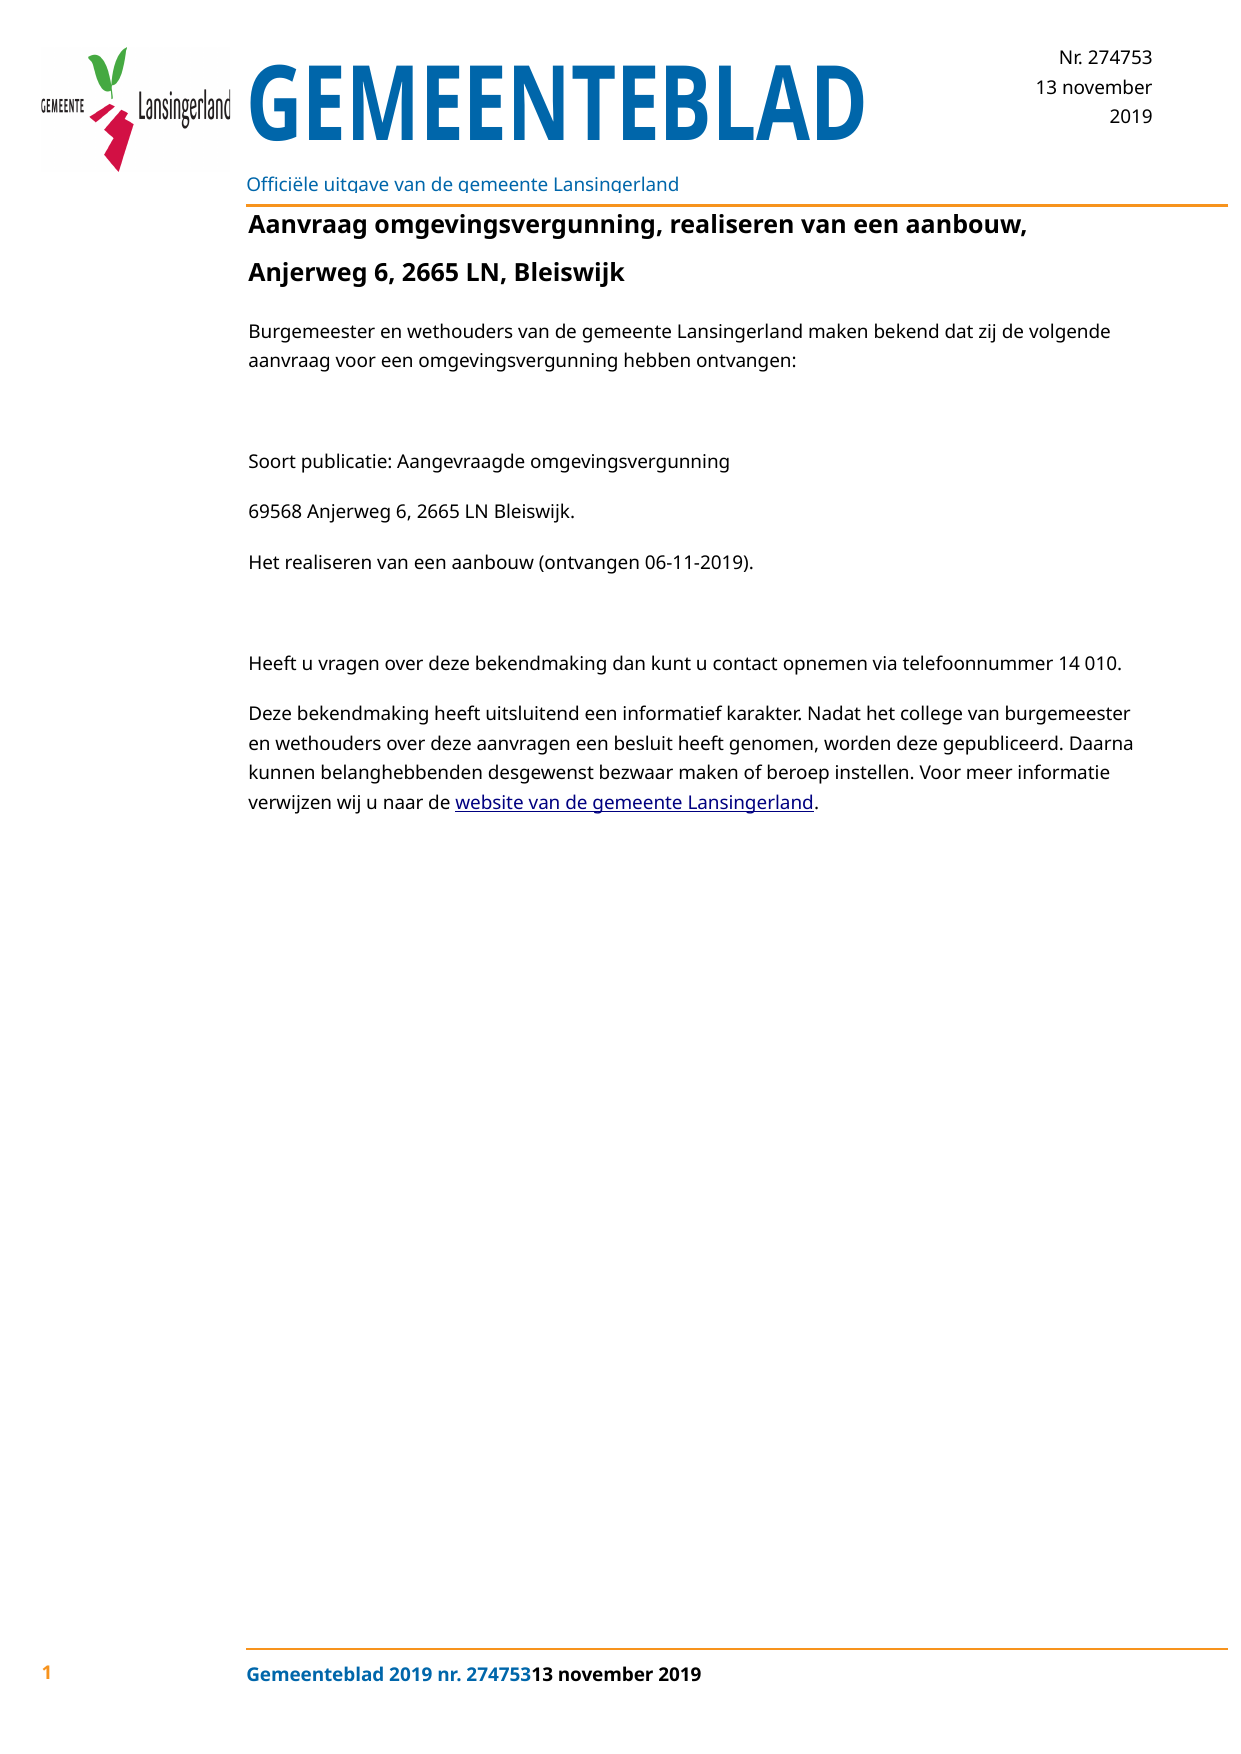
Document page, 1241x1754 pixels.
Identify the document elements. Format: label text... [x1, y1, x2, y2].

text Aanvraag omgevingsvergunning, realiseren van een aanbouw, Anjerweg 6, 2665 LN, Bleiswijk [248, 207, 1152, 288]
text Heeft u vragen over deze bekendmaking dan kunt u contact opnemen via telefoonnummer 14 010. [248, 650, 1152, 676]
text Soort publicatie: Aangevraagde omgevingsvergunning [248, 448, 1152, 474]
picture [41, 47, 231, 172]
text Burgemeester en wethouders van de gemeente Lansingerland maken bekend dat zij de volgende aanvraag voor een omgevingsvergunning hebben ontvangen: [248, 318, 1152, 373]
text 69568 Anjerweg 6, 2665 LN Bleiswijk. [248, 499, 1152, 524]
text Deze bekendmaking heeft uitsluitend een informatief karakter. Nadat het college van burgemeester en wethouders over deze aanvragen een besluit heeft genomen, worden deze gepubliceerd. Daarna kunnen belanghebbenden desgewenst bezwaar maken of beroep instellen. Voor meer informatie verwijzen wij u naar de website van de gemeente Lansingerland. [248, 700, 1152, 815]
text Het realiseren van een aanbouw (ontvangen 06-11-2019). [248, 549, 1152, 575]
